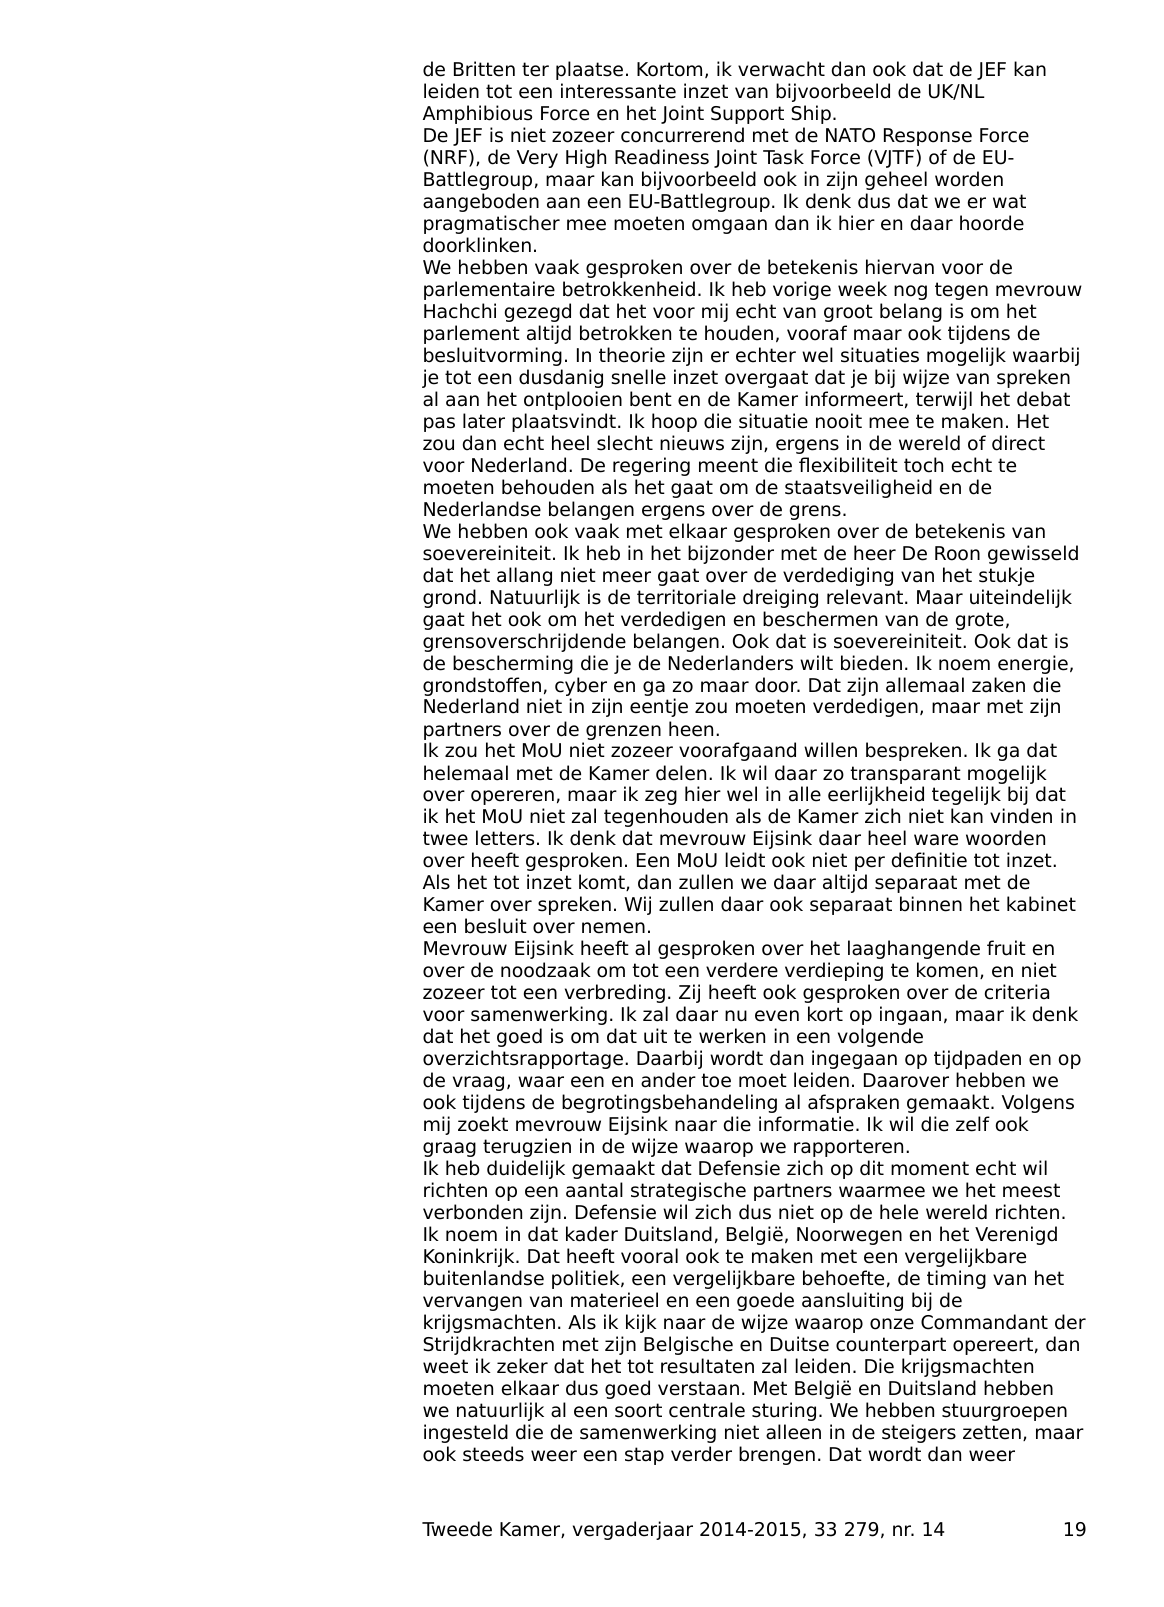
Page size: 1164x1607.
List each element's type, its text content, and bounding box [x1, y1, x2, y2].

text We hebben ook vaak met elkaar gesproken over de betekenis van soevereiniteit. Ik heb in het bijzonder met de heer De Roon gewisseld dat het allang niet meer gaat over de verdediging van het stukje grond. Natuurlijk is de territoriale dreiging relevant. Maar uiteindelijk gaat het ook om het verdedigen en beschermen van de grote, grensoverschrijdende belangen. Ook dat is soevereiniteit. Ook dat is de bescherming die je de Nederlanders wilt bieden. Ik noem energie, grondstoffen, cyber en ga zo maar door. Dat zijn allemaal zaken die Nederland niet in zijn eentje zou moeten verdedigen, maar met zijn partners over de grenzen heen. [422, 521, 1087, 740]
text Mevrouw Eijsink heeft al gesproken over het laaghangende fruit en over de noodzaak om tot een verdere verdieping te komen, en niet zozeer tot een verbreding. Zij heeft ook gesproken over de criteria voor samenwerking. Ik zal daar nu even kort op ingaan, maar ik denk dat het goed is om dat uit te werken in een volgende overzichtsrapportage. Daarbij wordt dan ingegaan op tijdpaden en op de vraag, waar een en ander toe moet leiden. Daarover hebben we ook tijdens de begrotingsbehandeling al afspraken gemaakt. Volgens mij zoekt mevrouw Eijsink naar die informatie. Ik wil die zelf ook graag terugzien in de wijze waarop we rapporteren. [422, 938, 1087, 1158]
text De JEF is niet zozeer concurrerend met de NATO Response Force (NRF), de Very High Readiness Joint Task Force (VJTF) of de EU-Battlegroup, maar kan bijvoorbeeld ook in zijn geheel worden aangeboden aan een EU-Battlegroup. Ik denk dus dat we er wat pragmatischer mee moeten omgaan dan ik hier en daar hoorde doorklinken. [422, 125, 1087, 257]
text Ik heb duidelijk gemaakt dat Defensie zich op dit moment echt wil richten op een aantal strategische partners waarmee we het meest verbonden zijn. Defensie wil zich dus niet op de hele wereld richten. Ik noem in dat kader Duitsland, België, Noorwegen en het Verenigd Koninkrijk. Dat heeft vooral ook te maken met een vergelijkbare buitenlandse politiek, een vergelijkbare behoefte, de timing van het vervangen van materieel en een goede aansluiting bij de krijgsmachten. Als ik kijk naar de wijze waarop onze Commandant der Strijdkrachten met zijn Belgische en Duitse counterpart opereert, dan weet ik zeker dat het tot resultaten zal leiden. Die krijgsmachten moeten elkaar dus goed verstaan. Met België en Duitsland hebben we natuurlijk al een soort centrale sturing. We hebben stuurgroepen ingesteld die de samenwerking niet alleen in de steigers zetten, maar ook steeds weer een stap verder brengen. Dat wordt dan weer [422, 1158, 1087, 1466]
text de Britten ter plaatse. Kortom, ik verwacht dan ook dat de JEF kan leiden tot een interessante inzet van bijvoorbeeld de UK/NL Amphibious Force en het Joint Support Ship. [422, 59, 1087, 125]
text Ik zou het MoU niet zozeer voorafgaand willen bespreken. Ik ga dat helemaal met de Kamer delen. Ik wil daar zo transparant mogelijk over opereren, maar ik zeg hier wel in alle eerlijkheid tegelijk bij dat ik het MoU niet zal tegenhouden als de Kamer zich niet kan vinden in twee letters. Ik denk dat mevrouw Eijsink daar heel ware woorden over heeft gesproken. Een MoU leidt ook niet per definitie tot inzet. Als het tot inzet komt, dan zullen we daar altijd separaat met de Kamer over spreken. Wij zullen daar ook separaat binnen het kabinet een besluit over nemen. [422, 740, 1087, 938]
text We hebben vaak gesproken over de betekenis hiervan voor de parlementaire betrokkenheid. Ik heb vorige week nog tegen mevrouw Hachchi gezegd dat het voor mij echt van groot belang is om het parlement altijd betrokken te houden, vooraf maar ook tijdens de besluitvorming. In theorie zijn er echter wel situaties mogelijk waarbij je tot een dusdanig snelle inzet overgaat dat je bij wijze van spreken al aan het ontplooien bent en de Kamer informeert, terwijl het debat pas later plaatsvindt. Ik hoop die situatie nooit mee te maken. Het zou dan echt heel slecht nieuws zijn, ergens in de wereld of direct voor Nederland. De regering meent die flexibiliteit toch echt te moeten behouden als het gaat om de staatsveiligheid en de Nederlandse belangen ergens over de grens. [422, 257, 1087, 521]
